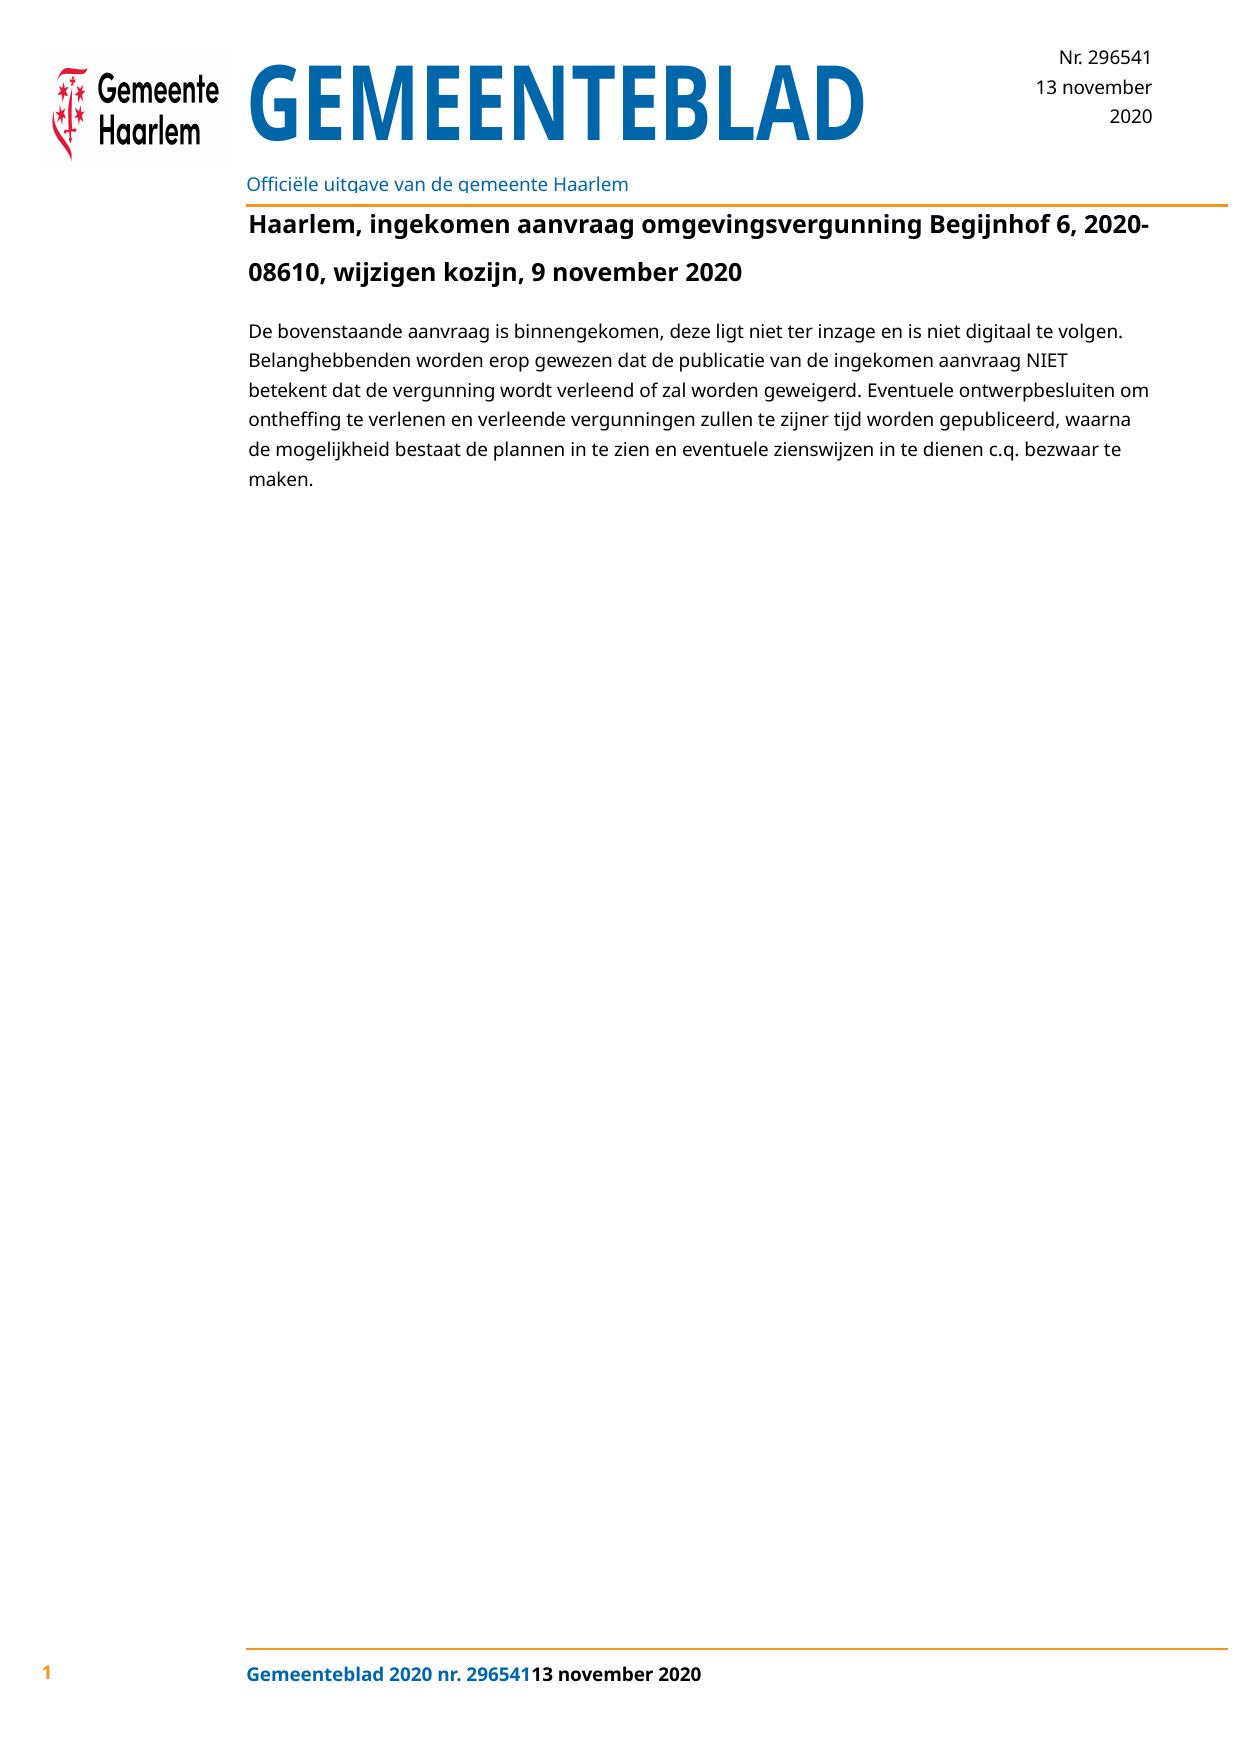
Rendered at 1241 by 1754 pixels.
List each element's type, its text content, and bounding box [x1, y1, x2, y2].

text Haarlem, ingekomen aanvraag omgevingsvergunning Begijnhof 6, 2020-08610, wijzigen kozijn, 9 november 2020 [248, 207, 1152, 288]
text De bovenstaande aanvraag is binnengekomen, deze ligt niet ter inzage en is niet digitaal te volgen. Belanghebbenden worden erop gewezen dat de publicatie van de ingekomen aanvraag NIET betekent dat de vergunning wordt verleend of zal worden geweigerd. Eventuele ontwerpbesluiten om ontheffing te verlenen en verleende vergunningen zullen te zijner tijd worden gepubliceerd, waarna de mogelijkheid bestaat de plannen in te zien en eventuele zienswijzen in te dienen c.q. bezwaar te maken. [248, 318, 1152, 492]
picture [41, 47, 231, 172]
